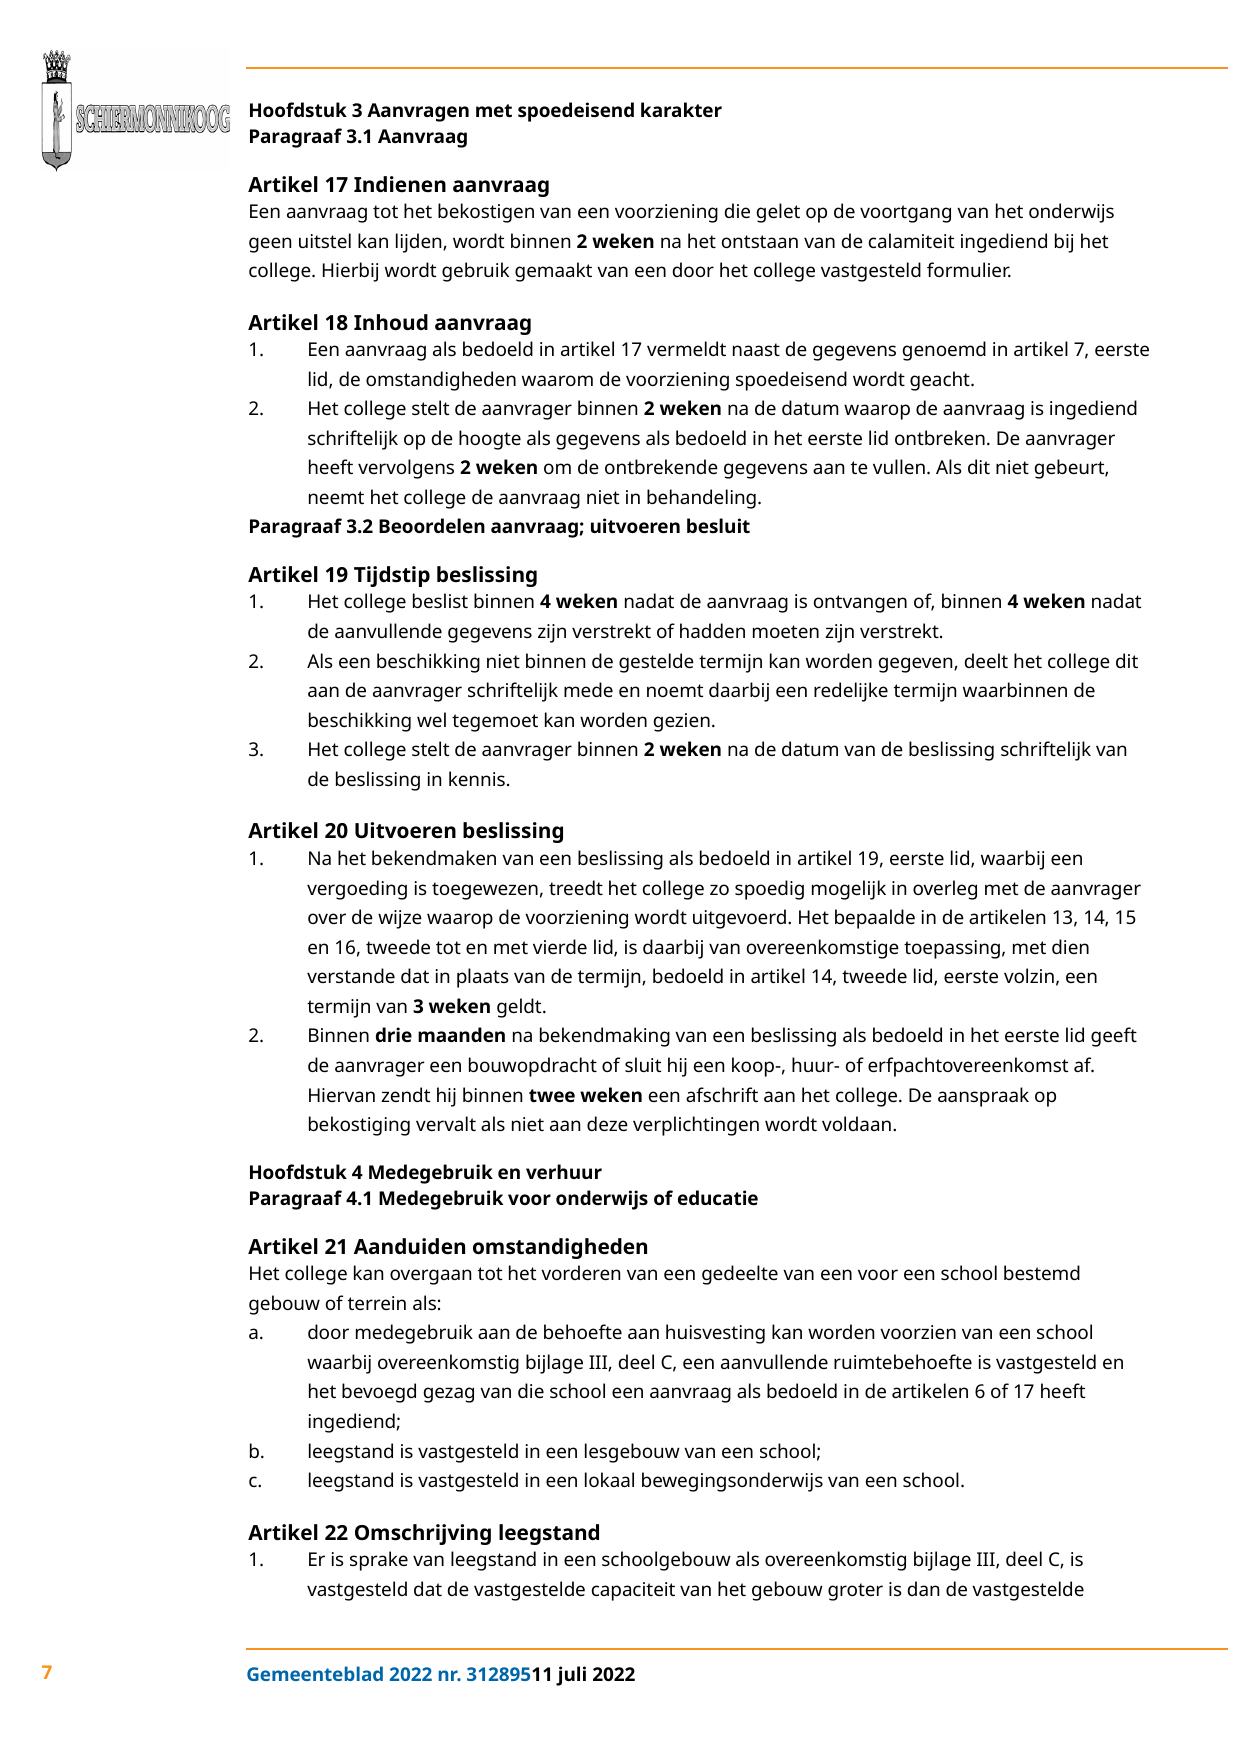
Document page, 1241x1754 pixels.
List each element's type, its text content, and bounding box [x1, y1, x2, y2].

text Een aanvraag tot het bekostigen van een voorziening die gelet op de voortgang van het onderwijs geen uitstel kan lijden, wordt binnen 2 weken na het ontstaan van de calamiteit ingediend bij het college. Hierbij wordt gebruik gemaakt van een door het college vastgesteld formulier. [248, 198, 1152, 283]
text Hoofdstuk 3 Aanvragen met spoedeisend karakter [248, 95, 1152, 123]
list Na het bekendmaken van een beslissing als bedoeld in artikel 19, eerste lid, waarbij een vergoeding is toegewezen, treedt het college zo spoedig mogelijk in overleg met de aanvrager over de wijze waarop de voorziening wordt uitgevoerd. Het bepaalde in de artikelen 13, 14, 15 en 16, tweede tot en met vierde lid, is daarbij van overeenkomstige toepassing, met dien verstande dat in plaats van de termijn, bedoeld in artikel 14, tweede lid, eerste volzin, een termijn van 3 weken geldt. [248, 845, 1152, 1019]
list Het college stelt de aanvrager binnen 2 weken na de datum waarop de aanvraag is ingediend schriftelijk op de hoogte als gegevens als bedoeld in het eerste lid ontbreken. De aanvrager heeft vervolgens 2 weken om de ontbrekende gegevens aan te vullen. Als dit niet gebeurt, neemt het college de aanvraag niet in behandeling. [248, 395, 1152, 510]
text Paragraaf 4.1 Medegebruik voor onderwijs of educatie [248, 1185, 1152, 1211]
text Paragraaf 3.2 Beoordelen aanvraag; uitvoeren besluit [248, 514, 1152, 539]
text Het college kan overgaan tot het vorderen van een gedeelte van een voor een school bestemd gebouw of terrein als: [248, 1260, 1152, 1316]
list door medegebruik aan de behoefte aan huisvesting kan worden voorzien van een school waarbij overeenkomstig bijlage III, deel C, een aanvullende ruimtebehoefte is vastgesteld en het bevoegd gezag van die school een aanvraag als bedoeld in de artikelen 6 of 17 heeft ingediend; [248, 1319, 1152, 1434]
list leegstand is vastgesteld in een lesgebouw van een school; [248, 1438, 1152, 1464]
text Artikel 20 Uitvoeren beslissing [248, 817, 1152, 845]
picture [41, 47, 231, 172]
text Artikel 17 Indienen aanvraag [248, 170, 1152, 198]
list Een aanvraag als bedoeld in artikel 17 vermeldt naast de gegevens genoemd in artikel 7, eerste lid, de omstandigheden waarom de voorziening spoedeisend wordt geacht. [248, 336, 1152, 392]
text Artikel 22 Omschrijving leegstand [248, 1518, 1152, 1546]
text Hoofdstuk 4 Medegebruik en verhuur [248, 1157, 1152, 1185]
text Artikel 19 Tijdstip beslissing [248, 560, 1152, 589]
list Het college beslist binnen 4 weken nadat de aanvraag is ontvangen of, binnen 4 weken nadat de aanvullende gegevens zijn verstrekt of hadden moeten zijn verstrekt. [248, 589, 1152, 644]
list Er is sprake van leegstand in een schoolgebouw als overeenkomstig bijlage III, deel C, is vastgesteld dat de vastgestelde capaciteit van het gebouw groter is dan de vastgestelde [248, 1546, 1152, 1602]
list Als een beschikking niet binnen de gestelde termijn kan worden gegeven, deelt het college dit aan de aanvrager schriftelijk mede en noemt daarbij een redelijke termijn waarbinnen de beschikking wel tegemoet kan worden gezien. [248, 648, 1152, 733]
text Paragraaf 3.1 Aanvraag [248, 123, 1152, 149]
list Binnen drie maanden na bekendmaking van een beslissing als bedoeld in het eerste lid geeft de aanvrager een bouwopdracht of sluit hij een koop-, huur- of erfpachtovereenkomst af. Hiervan zendt hij binnen twee weken een afschrift aan het college. De aanspraak op bekostiging vervalt als niet aan deze verplichtingen wordt voldaan. [248, 1023, 1152, 1137]
list leegstand is vastgesteld in een lokaal bewegingsonderwijs van een school. [248, 1467, 1152, 1493]
text Artikel 18 Inhoud aanvraag [248, 308, 1152, 336]
text Artikel 21 Aanduiden omstandigheden [248, 1232, 1152, 1260]
list Het college stelt de aanvrager binnen 2 weken na de datum van de beslissing schriftelijk van de beslissing in kennis. [248, 737, 1152, 792]
